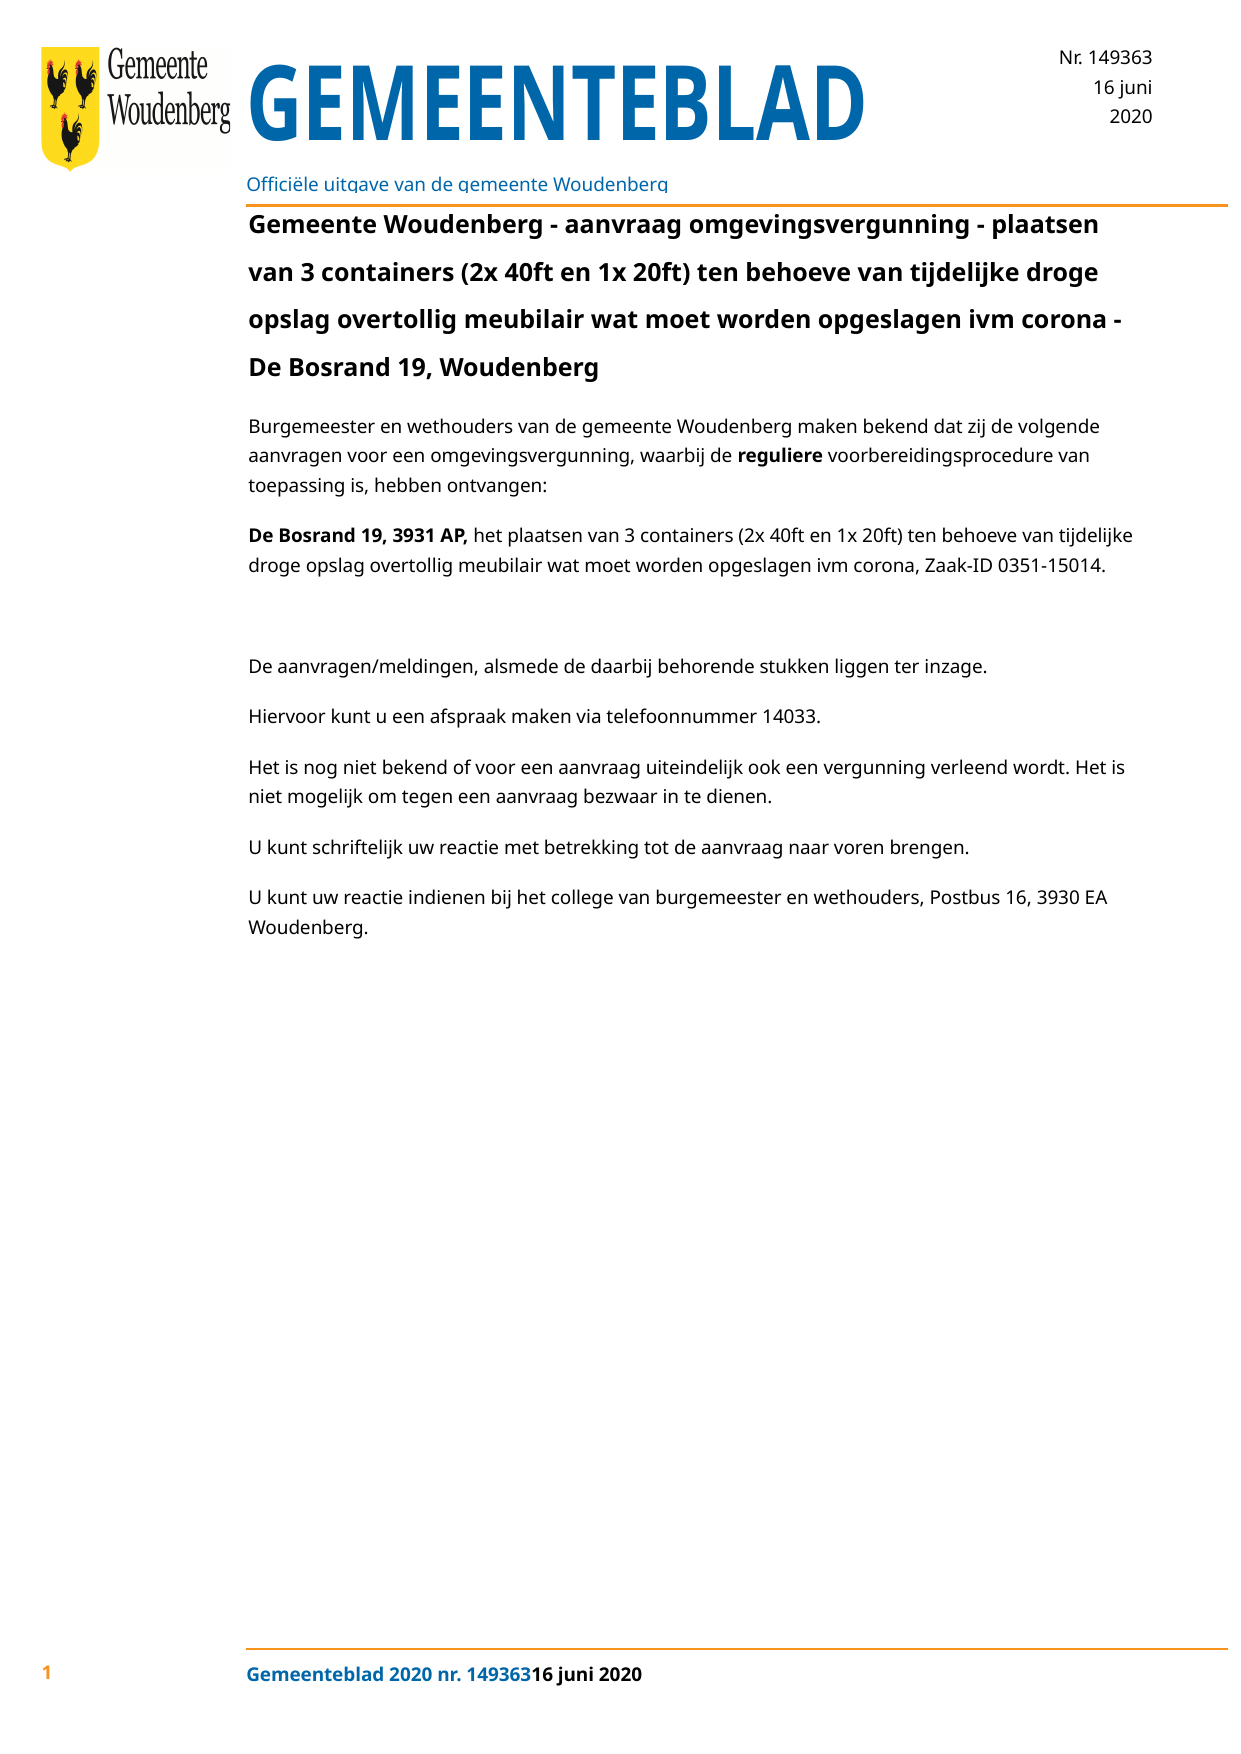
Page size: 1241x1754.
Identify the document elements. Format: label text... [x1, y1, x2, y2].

text Het is nog niet bekend of voor een aanvraag uiteindelijk ook een vergunning verleend wordt. Het is niet mogelijk om tegen een aanvraag bezwaar in te dienen. [248, 754, 1152, 809]
text Burgemeester en wethouders van de gemeente Woudenberg maken bekend dat zij de volgende aanvragen voor een omgevingsvergunning, waarbij de reguliere voorbereidingsprocedure van toepassing is, hebben ontvangen: [248, 413, 1152, 498]
picture [41, 47, 231, 172]
text U kunt uw reactie indienen bij het college van burgemeester en wethouders, Postbus 16, 3930 EA Woudenberg. [248, 884, 1152, 940]
text Hiervoor kunt u een afspraak maken via telefoonnummer 14033. [248, 703, 1152, 729]
text De Bosrand 19, 3931 AP, het plaatsen van 3 containers (2x 40ft en 1x 20ft) ten behoeve van tijdelijke droge opslag overtollig meubilair wat moet worden opgeslagen ivm corona, Zaak-ID 0351-15014. [248, 523, 1152, 578]
text De aanvragen/meldingen, alsmede de daarbij behorende stukken liggen ter inzage. [248, 653, 1152, 679]
text Gemeente Woudenberg - aanvraag omgevingsvergunning - plaatsen van 3 containers (2x 40ft en 1x 20ft) ten behoeve van tijdelijke droge opslag overtollig meubilair wat moet worden opgeslagen ivm corona - De Bosrand 19, Woudenberg [248, 207, 1152, 384]
text U kunt schriftelijk uw reactie met betrekking tot de aanvraag naar voren brengen. [248, 834, 1152, 860]
